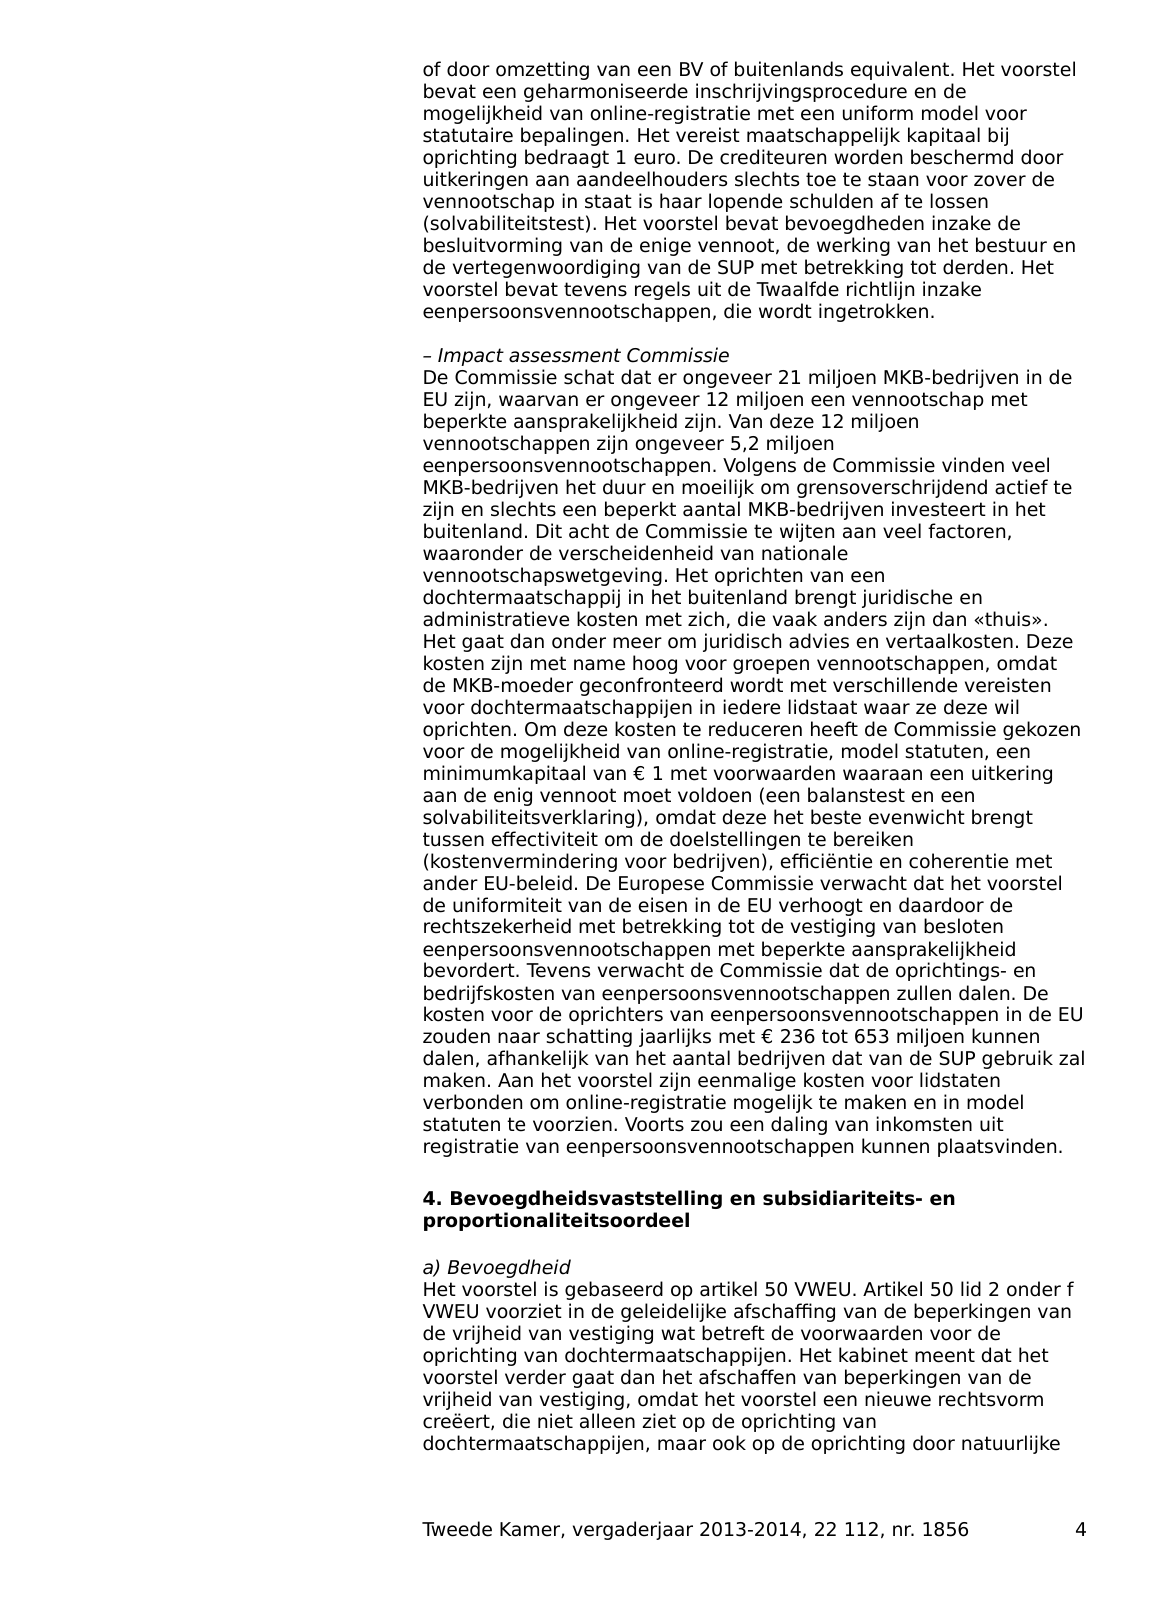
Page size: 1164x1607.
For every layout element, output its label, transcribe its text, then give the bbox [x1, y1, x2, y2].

subtitle 4. Bevoegdheidsvaststelling en subsidiariteits- en proportionaliteitsoordeel [422, 1188, 1087, 1232]
text Het voorstel is gebaseerd op artikel 50 VWEU. Artikel 50 lid 2 onder f VWEU voorziet in de geleidelijke afschaffing van de beperkingen van de vrijheid van vestiging wat betreft de voorwaarden voor de oprichting van dochtermaatschappijen. Het kabinet meent dat het voorstel verder gaat dan het afschaffen van beperkingen van de vrijheid van vestiging, omdat het voorstel een nieuwe rechtsvorm creëert, die niet alleen ziet op de oprichting van dochtermaatschappijen, maar ook op de oprichting door natuurlijke [422, 1279, 1087, 1455]
subtitle – Impact assessment Commissie [422, 345, 1087, 367]
text De Commissie schat dat er ongeveer 21 miljoen MKB-bedrijven in de EU zijn, waarvan er ongeveer 12 miljoen een vennootschap met beperkte aansprakelijkheid zijn. Van deze 12 miljoen vennootschappen zijn ongeveer 5,2 miljoen eenpersoonsvennootschappen. Volgens de Commissie vinden veel MKB-bedrijven het duur en moeilijk om grensoverschrijdend actief te zijn en slechts een beperkt aantal MKB-bedrijven investeert in het buitenland. Dit acht de Commissie te wijten aan veel factoren, waaronder de verscheidenheid van nationale vennootschapswetgeving. Het oprichten van een dochtermaatschappij in het buitenland brengt juridische en administratieve kosten met zich, die vaak anders zijn dan «thuis». Het gaat dan onder meer om juridisch advies en vertaalkosten. Deze kosten zijn met name hoog voor groepen vennootschappen, omdat de MKB-moeder geconfronteerd wordt met verschillende vereisten voor dochtermaatschappijen in iedere lidstaat waar ze deze wil oprichten. Om deze kosten te reduceren heeft de Commissie gekozen voor de mogelijkheid van online-registratie, model statuten, een minimumkapitaal van € 1 met voorwaarden waaraan een uitkering aan de enig vennoot moet voldoen (een balanstest en een solvabiliteitsverklaring), omdat deze het beste evenwicht brengt tussen effectiviteit om de doelstellingen te bereiken (kostenvermindering voor bedrijven), efficiëntie en coherentie met ander EU-beleid. De Europese Commissie verwacht dat het voorstel de uniformiteit van de eisen in de EU verhoogt en daardoor de rechtszekerheid met betrekking tot de vestiging van besloten eenpersoonsvennootschappen met beperkte aansprakelijkheid bevordert. Tevens verwacht de Commissie dat de oprichtings- en bedrijfskosten van eenpersoonsvennootschappen zullen dalen. De kosten voor de oprichters van eenpersoonsvennootschappen in de EU zouden naar schatting jaarlijks met € 236 tot 653 miljoen kunnen dalen, afhankelijk van het aantal bedrijven dat van de SUP gebruik zal maken. Aan het voorstel zijn eenmalige kosten voor lidstaten verbonden om online-registratie mogelijk te maken en in model statuten te voorzien. Voorts zou een daling van inkomsten uit registratie van eenpersoonsvennootschappen kunnen plaatsvinden. [422, 367, 1087, 1158]
subtitle a) Bevoegdheid [422, 1257, 1087, 1279]
text of door omzetting van een BV of buitenlands equivalent. Het voorstel bevat een geharmoniseerde inschrijvingsprocedure en de mogelijkheid van online-registratie met een uniform model voor statutaire bepalingen. Het vereist maatschappelijk kapitaal bij oprichting bedraagt 1 euro. De crediteuren worden beschermd door uitkeringen aan aandeelhouders slechts toe te staan voor zover de vennootschap in staat is haar lopende schulden af te lossen (solvabiliteitstest). Het voorstel bevat bevoegdheden inzake de besluitvorming van de enige vennoot, de werking van het bestuur en de vertegenwoordiging van de SUP met betrekking tot derden. Het voorstel bevat tevens regels uit de Twaalfde richtlijn inzake eenpersoonsvennootschappen, die wordt ingetrokken. [422, 59, 1087, 323]
